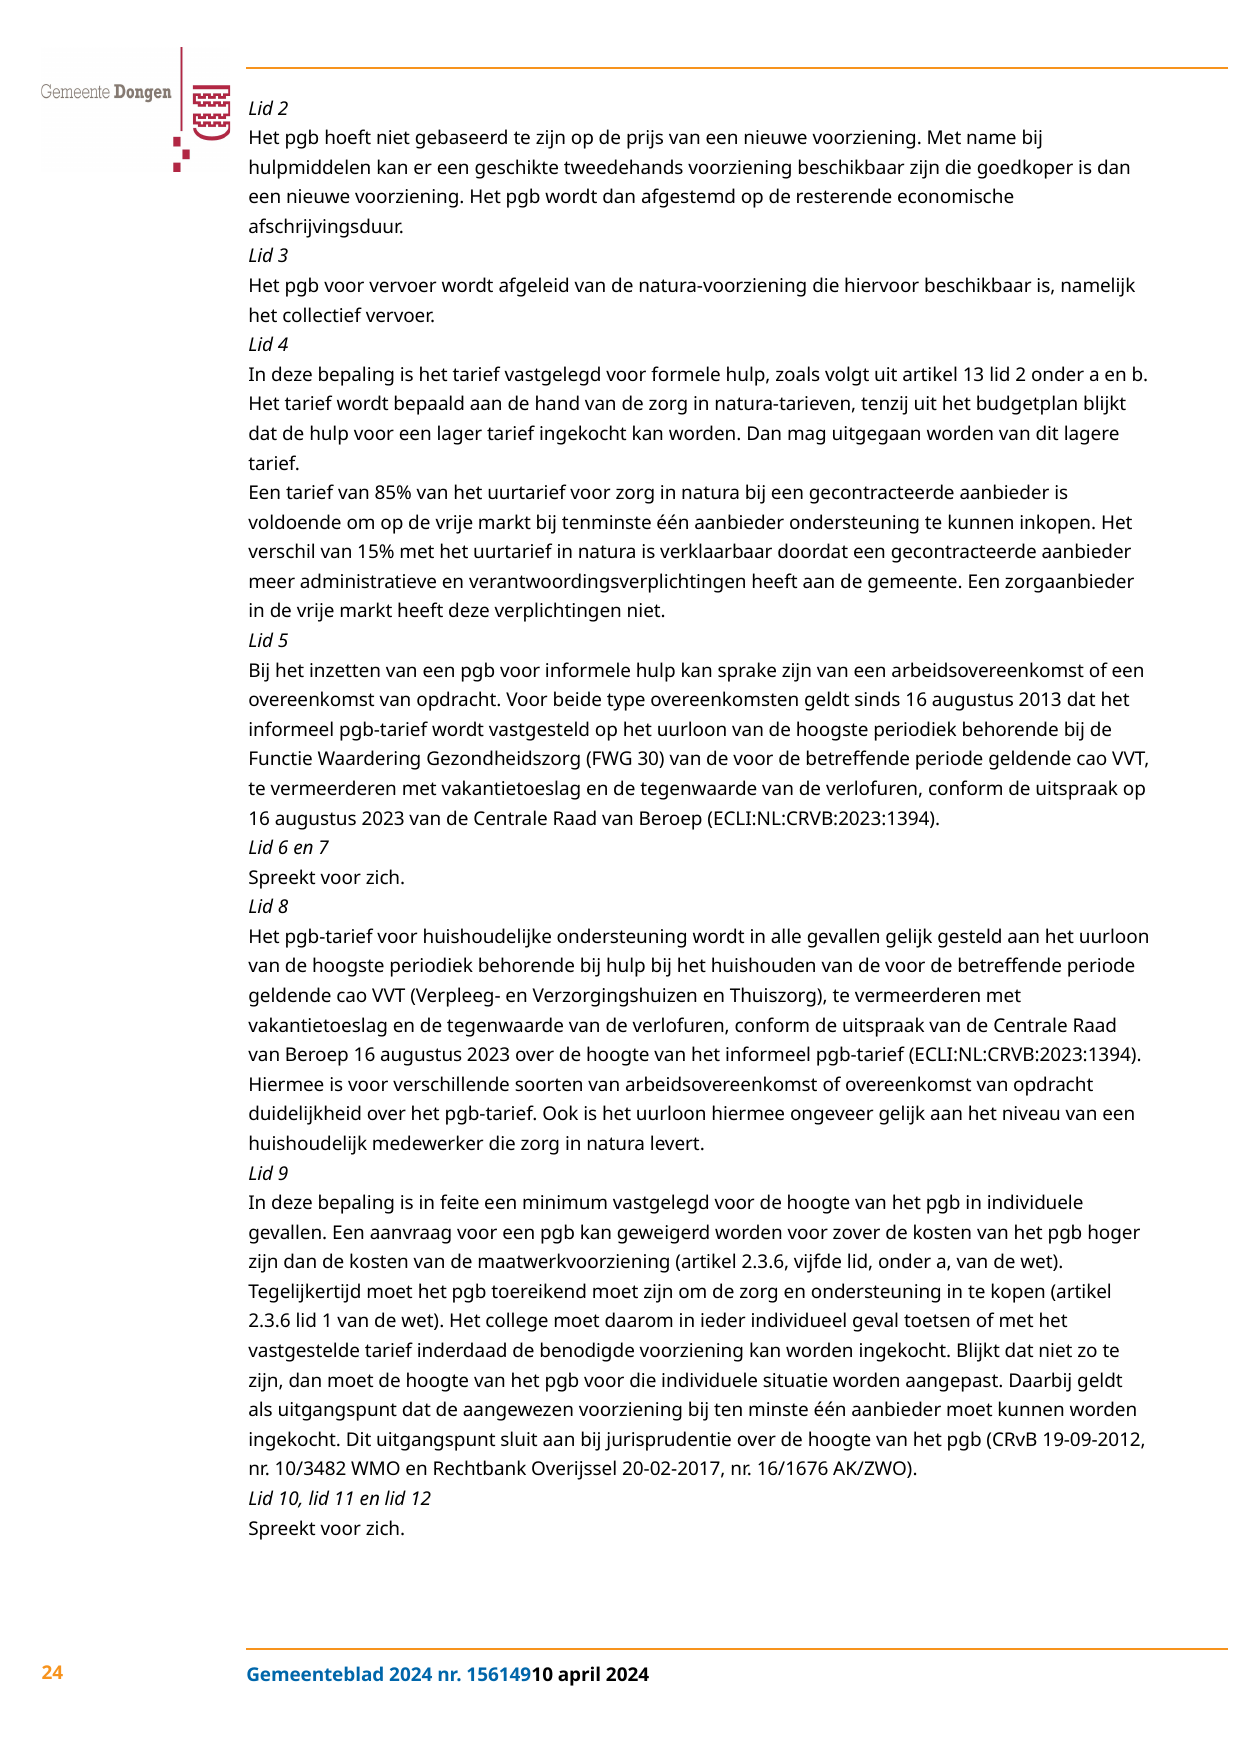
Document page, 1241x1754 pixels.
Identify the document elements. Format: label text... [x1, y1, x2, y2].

text Spreekt voor zich. [248, 864, 1152, 890]
text Lid 8 [248, 893, 1152, 919]
text Lid 9 [248, 1160, 1152, 1186]
text In deze bepaling is het tarief vastgelegd voor formele hulp, zoals volgt uit artikel 13 lid 2 onder a en b. Het tarief wordt bepaald aan de hand van de zorg in natura-tarieven, tenzij uit het budgetplan blijkt dat de hulp voor een lager tarief ingekocht kan worden. Dan mag uitgegaan worden van dit lagere tarief. [248, 361, 1152, 476]
text In deze bepaling is in feite een minimum vastgelegd voor de hoogte van het pgb in individuele gevallen. Een aanvraag voor een pgb kan geweigerd worden voor zover de kosten van het pgb hoger zijn dan de kosten van de maatwerkvoorziening (artikel 2.3.6, vijfde lid, onder a, van de wet). Tegelijkertijd moet het pgb toereikend moet zijn om de zorg en ondersteuning in te kopen (artikel 2.3.6 lid 1 van de wet). Het college moet daarom in ieder individueel geval toetsen of met het vastgestelde tarief inderdaad de benodigde voorziening kan worden ingekocht. Blijkt dat niet zo te zijn, dan moet de hoogte van het pgb voor die individuele situatie worden aangepast. Daarbij geldt als uitgangspunt dat de aangewezen voorziening bij ten minste één aanbieder moet kunnen worden ingekocht. Dit uitgangspunt sluit aan bij jurisprudentie over de hoogte van het pgb (CRvB 19-09-2012, nr. 10/3482 WMO en Rechtbank Overijssel 20-02-2017, nr. 16/1676 AK/ZWO). [248, 1189, 1152, 1481]
picture [41, 47, 231, 172]
text Het pgb-tarief voor huishoudelijke ondersteuning wordt in alle gevallen gelijk gesteld aan het uurloon van de hoogste periodiek behorende bij hulp bij het huishouden van de voor de betreffende periode geldende cao VVT (Verpleeg- en Verzorgingshuizen en Thuiszorg), te vermeerderen met vakantietoeslag en de tegenwaarde van de verlofuren, conform de uitspraak van de Centrale Raad van Beroep 16 augustus 2023 over de hoogte van het informeel pgb-tarief (ECLI:NL:CRVB:2023:1394). Hiermee is voor verschillende soorten van arbeidsovereenkomst of overeenkomst van opdracht duidelijkheid over het pgb-tarief. Ook is het uurloon hiermee ongeveer gelijk aan het niveau van een huishoudelijk medewerker die zorg in natura levert. [248, 923, 1152, 1156]
text Lid 10, lid 11 en lid 12 [248, 1485, 1152, 1511]
text Lid 6 en 7 [248, 834, 1152, 860]
text Lid 4 [248, 331, 1152, 357]
text Het pgb voor vervoer wordt afgeleid van de natura-voorziening die hiervoor beschikbaar is, namelijk het collectief vervoer. [248, 272, 1152, 328]
text Een tarief van 85% van het uurtarief voor zorg in natura bij een gecontracteerde aanbieder is voldoende om op de vrije markt bij tenminste één aanbieder ondersteuning te kunnen inkopen. Het verschil van 15% met het uurtarief in natura is verklaarbaar doordat een gecontracteerde aanbieder meer administratieve en verantwoordingsverplichtingen heeft aan de gemeente. Een zorgaanbieder in de vrije markt heeft deze verplichtingen niet. [248, 479, 1152, 623]
text Lid 3 [248, 243, 1152, 268]
text Bij het inzetten van een pgb voor informele hulp kan sprake zijn van een arbeidsovereenkomst of een overeenkomst van opdracht. Voor beide type overeenkomsten geldt sinds 16 augustus 2013 dat het informeel pgb-tarief wordt vastgesteld op het uurloon van de hoogste periodiek behorende bij de Functie Waardering Gezondheidszorg (FWG 30) van de voor de betreffende periode geldende cao VVT, te vermeerderen met vakantietoeslag en de tegenwaarde van de verlofuren, conform de uitspraak op 16 augustus 2023 van de Centrale Raad van Beroep (ECLI:NL:CRVB:2023:1394). [248, 657, 1152, 831]
text Lid 2 [248, 95, 1152, 121]
text Lid 5 [248, 627, 1152, 653]
text Het pgb hoeft niet gebaseerd te zijn op de prijs van een nieuwe voorziening. Met name bij hulpmiddelen kan er een geschikte tweedehands voorziening beschikbaar zijn die goedkoper is dan een nieuwe voorziening. Het pgb wordt dan afgestemd op de resterende economische afschrijvingsduur. [248, 124, 1152, 239]
text Spreekt voor zich. [248, 1515, 1152, 1541]
